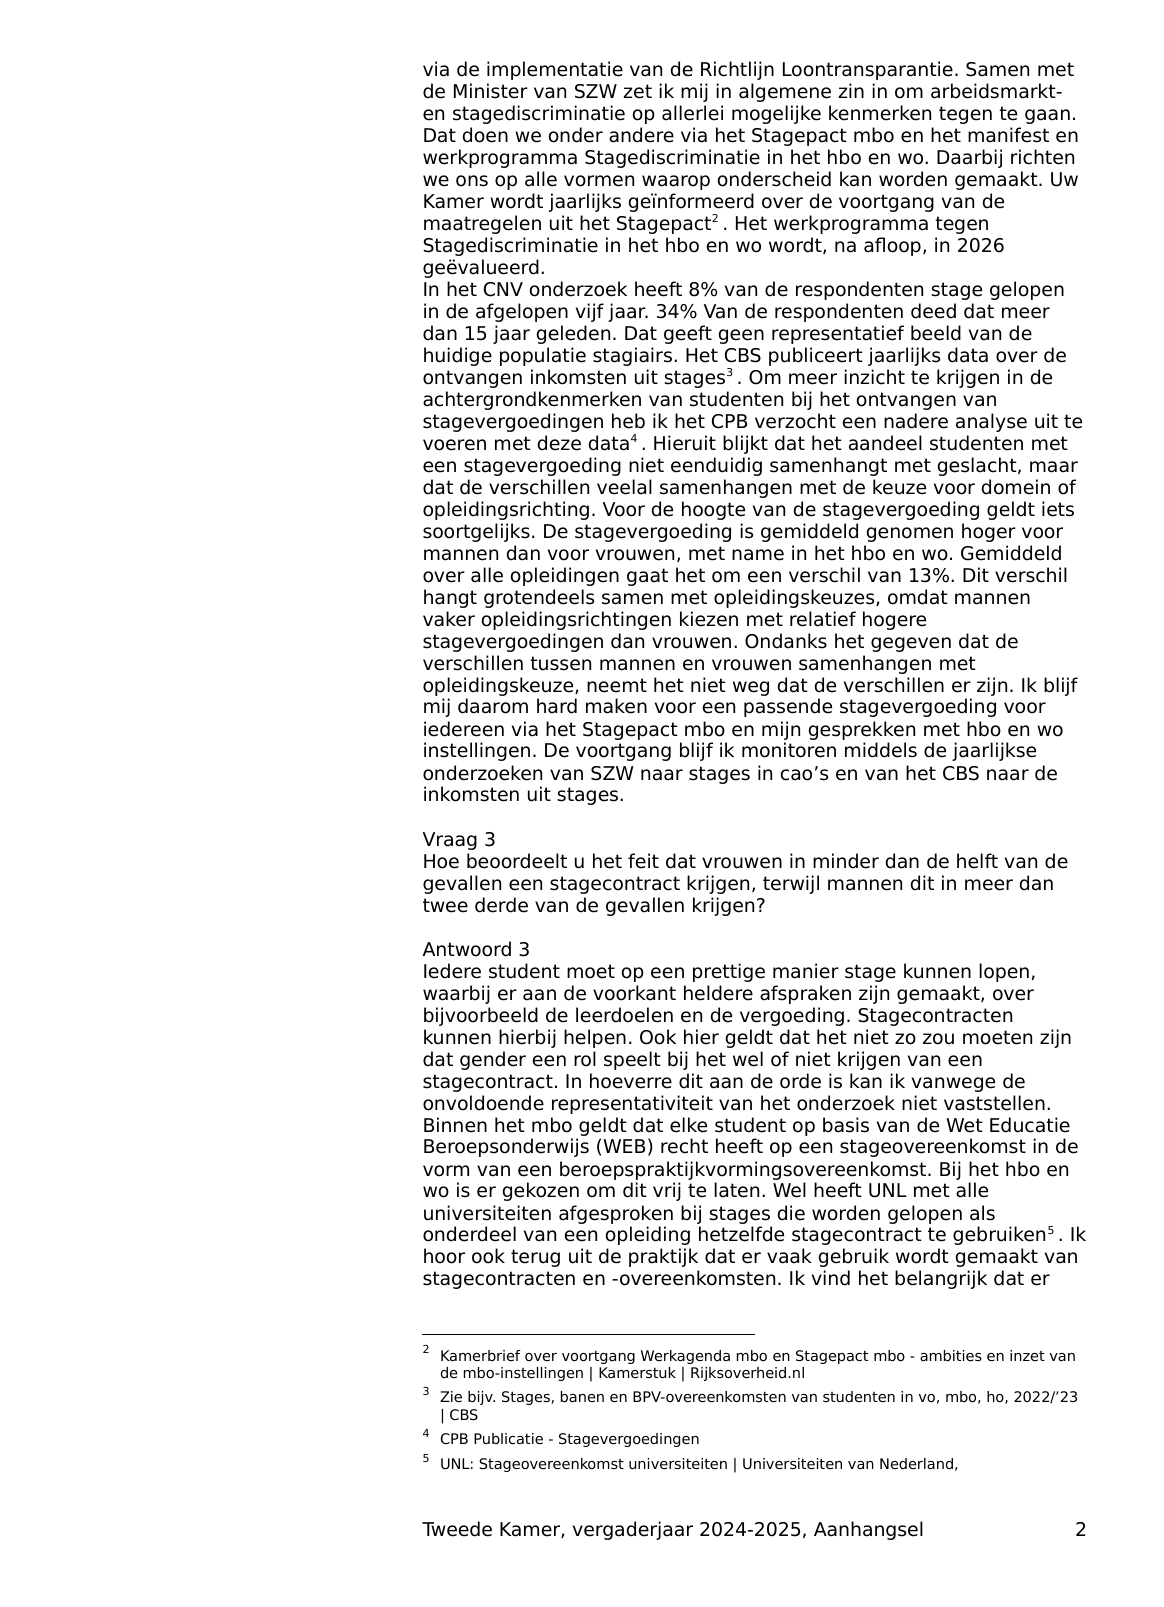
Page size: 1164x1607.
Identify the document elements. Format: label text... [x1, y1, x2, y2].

text Iedere student moet op een prettige manier stage kunnen lopen, waarbij er aan de voorkant heldere afspraken zijn gemaakt, over bijvoorbeeld de leerdoelen en de vergoeding. Stagecontracten kunnen hierbij helpen. Ook hier geldt dat het niet zo zou moeten zijn dat gender een rol speelt bij het wel of niet krijgen van een stagecontract. In hoeverre dit aan de orde is kan ik vanwege de onvoldoende representativiteit van het onderzoek niet vaststellen. Binnen het mbo geldt dat elke student op basis van de Wet Educatie Beroepsonderwijs (WEB) recht heeft op een stageovereenkomst in de vorm van een beroepspraktijkvormingsovereenkomst. Bij het hbo en wo is er gekozen om dit vrij te laten. Wel heeft UNL met alle universiteiten afgesproken bij stages die worden gelopen als onderdeel van een opleiding hetzelfde stagecontract te gebruiken. Ik hoor ook terug uit de praktijk dat er vaak gebruik wordt gemaakt van stagecontracten en -overeenkomsten. Ik vind het belangrijk dat er [422, 961, 1087, 1290]
text Antwoord 3 [422, 939, 1087, 961]
text Vraag 3 [422, 828, 1087, 851]
text via de implementatie van de Richtlijn Loontransparantie. Samen met de Minister van SZW zet ik mij in algemene zin in om arbeidsmarkt- en stagediscriminatie op allerlei mogelijke kenmerken tegen te gaan. Dat doen we onder andere via het Stagepact mbo en het manifest en werkprogramma Stagediscriminatie in het hbo en wo. Daarbij richten we ons op alle vormen waarop onderscheid kan worden gemaakt. Uw Kamer wordt jaarlijks geïnformeerd over de voortgang van de maatregelen uit het Stagepact. Het werkprogramma tegen Stagediscriminatie in het hbo en wo wordt, na afloop, in 2026 geëvalueerd. [422, 59, 1087, 279]
text UNL: Stageovereenkomst universiteiten | Universiteiten van Nederland, [422, 1452, 1087, 1474]
text CPB Publicatie - Stagevergoedingen [422, 1427, 1087, 1449]
text In het CNV onderzoek heeft 8% van de respondenten stage gelopen in de afgelopen vijf jaar. 34% Van de respondenten deed dat meer dan 15 jaar geleden. Dat geeft geen representatief beeld van de huidige populatie stagiairs. Het CBS publiceert jaarlijks data over de ontvangen inkomsten uit stages. Om meer inzicht te krijgen in de achtergrondkenmerken van studenten bij het ontvangen van stagevergoedingen heb ik het CPB verzocht een nadere analyse uit te voeren met deze data. Hieruit blijkt dat het aandeel studenten met een stagevergoeding niet eenduidig samenhangt met geslacht, maar dat de verschillen veelal samenhangen met de keuze voor domein of opleidingsrichting. Voor de hoogte van de stagevergoeding geldt iets soortgelijks. De stagevergoeding is gemiddeld genomen hoger voor mannen dan voor vrouwen, met name in het hbo en wo. Gemiddeld over alle opleidingen gaat het om een verschil van 13%. Dit verschil hangt grotendeels samen met opleidingskeuzes, omdat mannen vaker opleidingsrichtingen kiezen met relatief hogere stagevergoedingen dan vrouwen. Ondanks het gegeven dat de verschillen tussen mannen en vrouwen samenhangen met opleidingskeuze, neemt het niet weg dat de verschillen er zijn. Ik blijf mij daarom hard maken voor een passende stagevergoeding voor iedereen via het Stagepact mbo en mijn gesprekken met hbo en wo instellingen. De voortgang blijf ik monitoren middels de jaarlijkse onderzoeken van SZW naar stages in cao’s en van het CBS naar de inkomsten uit stages. [422, 279, 1087, 806]
text Hoe beoordeelt u het feit dat vrouwen in minder dan de helft van de gevallen een stagecontract krijgen, terwijl mannen dit in meer dan twee derde van de gevallen krijgen? [422, 851, 1087, 916]
text Kamerbrief over voortgang Werkagenda mbo en Stagepact mbo - ambities en inzet van de mbo-instellingen | Kamerstuk | Rijksoverheid.nl [422, 1343, 1087, 1382]
text Zie bijv. Stages, banen en BPV-overeenkomsten van studenten in vo, mbo, ho, 2022/’23 | CBS [422, 1385, 1087, 1424]
